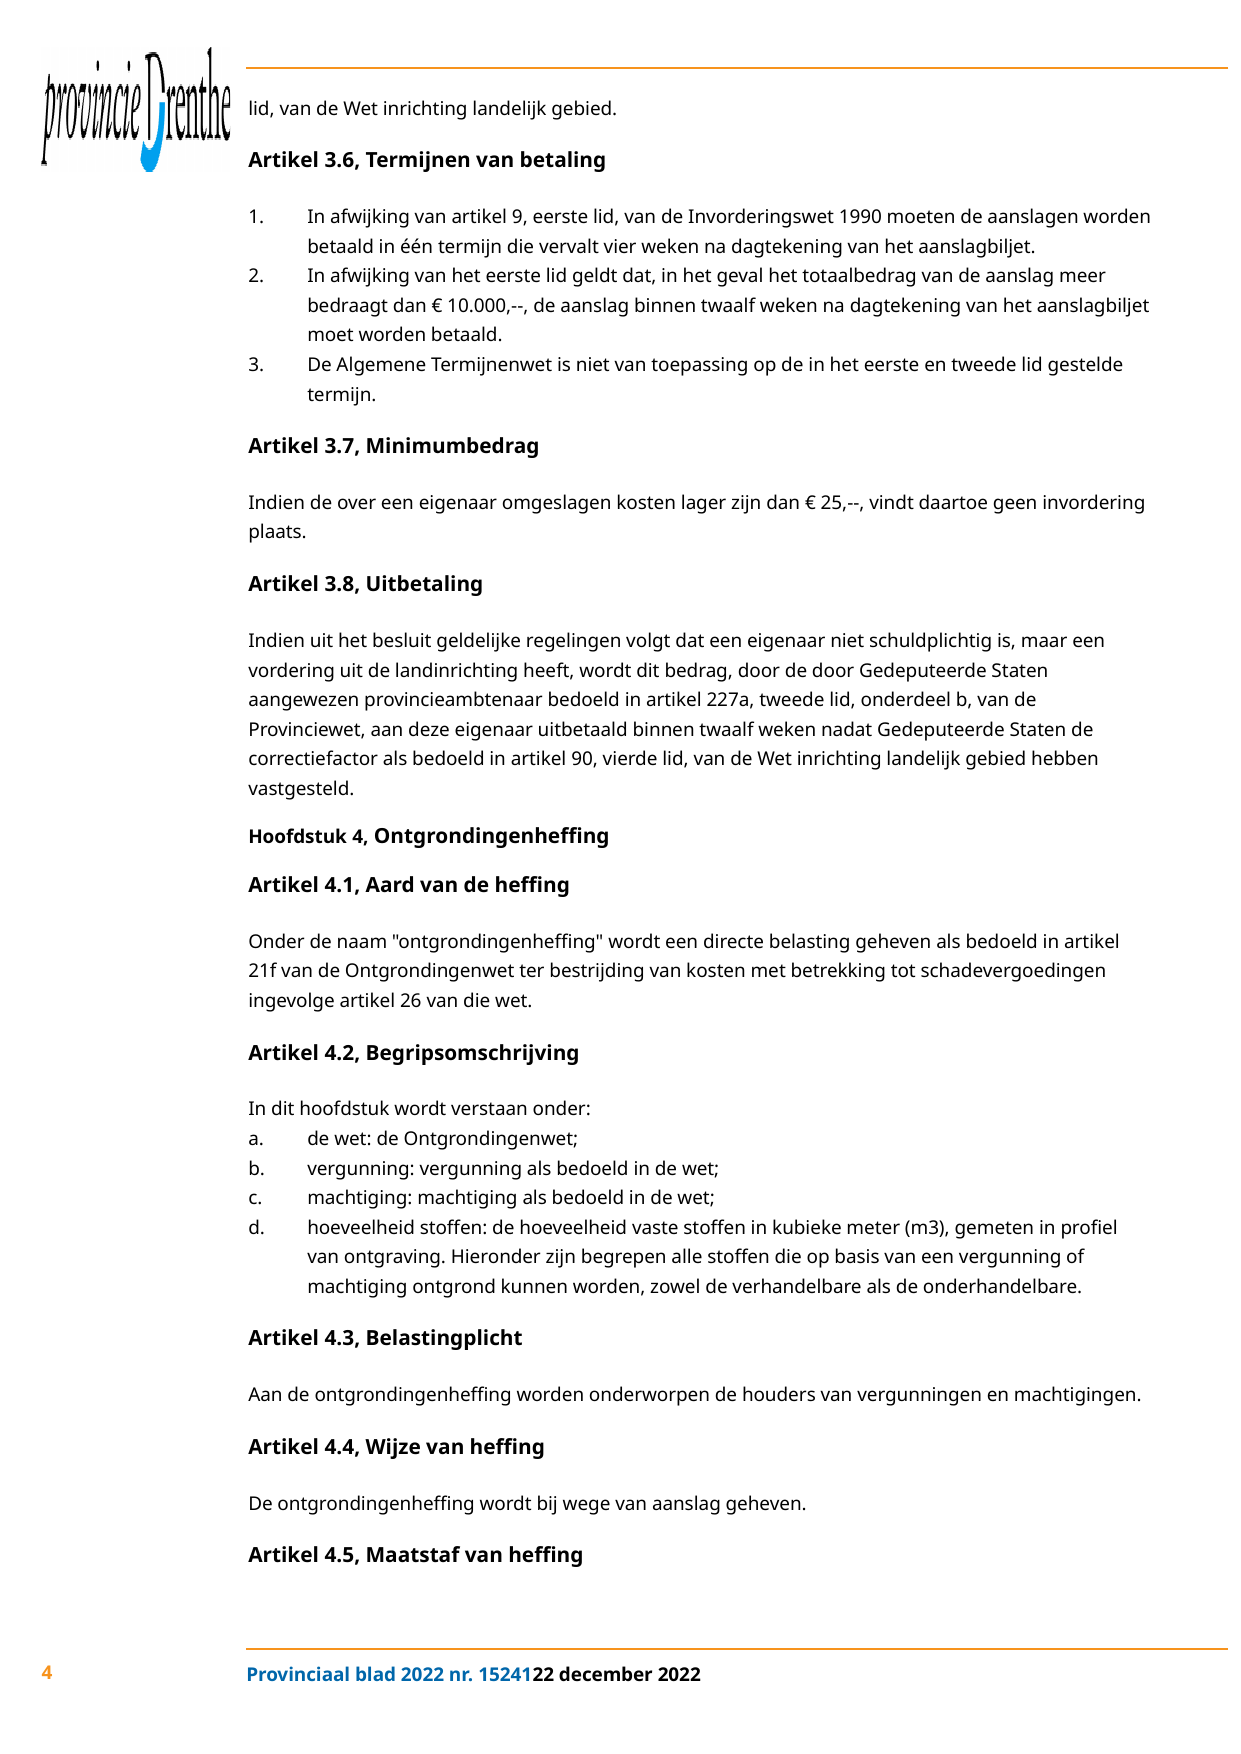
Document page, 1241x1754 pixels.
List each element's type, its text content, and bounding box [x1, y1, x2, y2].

list machtiging: machtiging als bedoeld in de wet; [248, 1184, 1152, 1210]
text Artikel 3.7, Minimumbedrag [248, 431, 1152, 459]
list De Algemene Termijnenwet is niet van toepassing op de in het eerste en tweede lid gestelde termijn. [248, 351, 1152, 406]
list In afwijking van artikel 9, eerste lid, van de Invorderingswet 1990 moeten de aanslagen worden betaald in één termijn die vervalt vier weken na dagtekening van het aanslagbiljet. [248, 203, 1152, 258]
text In dit hoofdstuk wordt verstaan onder: [248, 1096, 1152, 1121]
text Artikel 4.2, Begripsomschrijving [248, 1038, 1152, 1066]
list hoeveelheid stoffen: de hoeveelheid vaste stoffen in kubieke meter (m3), gemeten in profiel van ontgraving. Hieronder zijn begrepen alle stoffen die op basis van een vergunning of machtiging ontgrond kunnen worden, zowel de verhandelbare als de onderhandelbare. [248, 1214, 1152, 1299]
text Artikel 4.3, Belastingplicht [248, 1323, 1152, 1352]
text Artikel 4.4, Wijze van heffing [248, 1432, 1152, 1460]
text Artikel 3.6, Termijnen van betaling [248, 145, 1152, 174]
text Indien uit het besluit geldelijke regelingen volgt dat een eigenaar niet schuldplichtig is, maar een vordering uit de landinrichting heeft, wordt dit bedrag, door de door Gedeputeerde Staten aangewezen provincieambtenaar bedoeld in artikel 227a, tweede lid, onderdeel b, van de Provinciewet, aan deze eigenaar uitbetaald binnen twaalf weken nadat Gedeputeerde Staten de correctiefactor als bedoeld in artikel 90, vierde lid, van de Wet inrichting landelijk gebied hebben vastgesteld. [248, 627, 1152, 801]
text Artikel 4.1, Aard van de heffing [248, 870, 1152, 898]
list vergunning: vergunning als bedoeld in de wet; [248, 1155, 1152, 1181]
text Hoofdstuk 4, Ontgrondingenheffing [248, 821, 1152, 849]
text Indien de over een eigenaar omgeslagen kosten lager zijn dan € 25,--, vindt daartoe geen invordering plaats. [248, 489, 1152, 544]
list de wet: de Ontgrondingenwet; [248, 1125, 1152, 1151]
text De ontgrondingenheffing wordt bij wege van aanslag geheven. [248, 1490, 1152, 1516]
text Artikel 3.8, Uitbetaling [248, 569, 1152, 598]
text Artikel 4.5, Maatstaf van heffing [248, 1540, 1152, 1569]
text lid, van de Wet inrichting landelijk gebied. [248, 95, 1152, 121]
text Onder de naam "ontgrondingenheffing" wordt een directe belasting geheven als bedoeld in artikel 21f van de Ontgrondingenwet ter bestrijding van kosten met betrekking tot schadevergoedingen ingevolge artikel 26 van die wet. [248, 928, 1152, 1013]
list In afwijking van het eerste lid geldt dat, in het geval het totaalbedrag van de aanslag meer bedraagt dan € 10.000,--, de aanslag binnen twaalf weken na dagtekening van het aanslagbiljet moet worden betaald. [248, 262, 1152, 347]
picture [41, 47, 231, 172]
text Aan de ontgrondingenheffing worden onderworpen de houders van vergunningen en machtigingen. [248, 1382, 1152, 1407]
